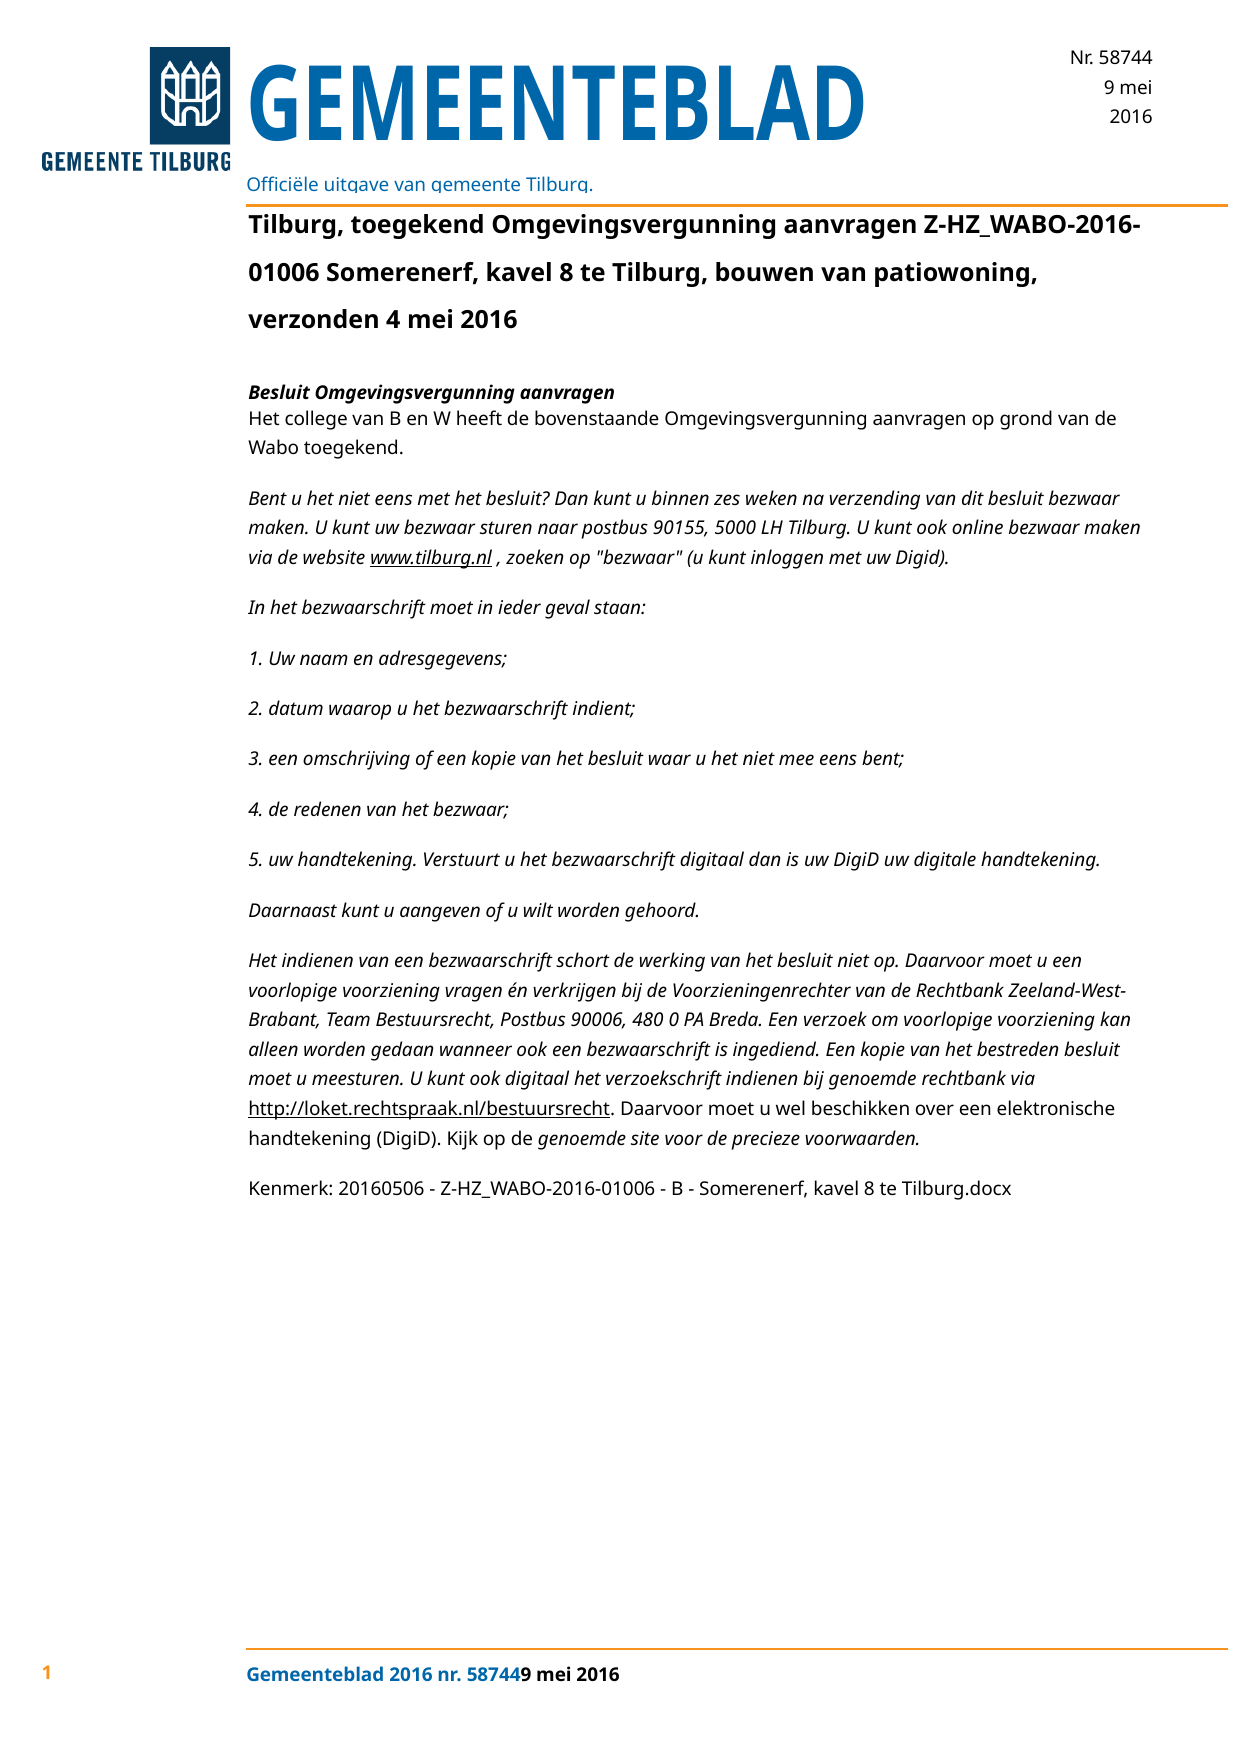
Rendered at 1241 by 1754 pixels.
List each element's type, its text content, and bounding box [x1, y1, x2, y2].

text Het college van B en W heeft de bovenstaande Omgevingsvergunning aanvragen op grond van de Wabo toegekend. [248, 405, 1152, 460]
text Kenmerk: 20160506 - Z-HZ_WABO-2016-01006 - B - Somerenerf, kavel 8 te Tilburg.docx [248, 1175, 1152, 1201]
text 1. Uw naam en adresgegevens; [248, 645, 1152, 671]
text Daarnaast kunt u aangeven of u wilt worden gehoord. [248, 897, 1152, 923]
text 2. datum waarop u het bezwaarschrift indient; [248, 695, 1152, 721]
text In het bezwaarschrift moet in ieder geval staan: [248, 594, 1152, 620]
text 3. een omschrijving of een kopie van het besluit waar u het niet mee eens bent; [248, 746, 1152, 771]
text Bent u het niet eens met het besluit? Dan kunt u binnen zes weken na verzending van dit besluit bezwaar maken. U kunt uw bezwaar sturen naar postbus 90155, 5000 LH Tilburg. U kunt ook online bezwaar maken via de website www.tilburg.nl , zoeken op "bezwaar" (u kunt inloggen met uw Digid). [248, 485, 1152, 570]
text Tilburg, toegekend Omgevingsvergunning aanvragen Z-HZ_WABO-2016-01006 Somerenerf, kavel 8 te Tilburg, bouwen van patiowoning, verzonden 4 mei 2016 [248, 207, 1152, 336]
picture [41, 47, 231, 172]
text 4. de redenen van het bezwaar; [248, 796, 1152, 822]
text 5. uw handtekening. Verstuurt u het bezwaarschrift digitaal dan is uw DigiD uw digitale handtekening. [248, 846, 1152, 872]
text Het indienen van een bezwaarschrift schort de werking van het besluit niet op. Daarvoor moet u een voorlopige voorziening vragen én verkrijgen bij de Voorzieningenrechter van de Rechtbank Zeeland-West-Brabant, Team Bestuursrecht, Postbus 90006, 480 0 PA Breda. Een verzoek om voorlopige voorziening kan alleen worden gedaan wanneer ook een bezwaarschrift is ingediend. Een kopie van het bestreden besluit moet u meesturen. U kunt ook digitaal het verzoekschrift indienen bij genoemde rechtbank via http://loket.rechtspraak.nl/bestuursrecht. Daarvoor moet u wel beschikken over een elektronische handtekening (DigiD). Kijk op de genoemde site voor de precieze voorwaarden. [248, 947, 1152, 1151]
text Besluit Omgevingsvergunning aanvragen [248, 379, 1152, 405]
